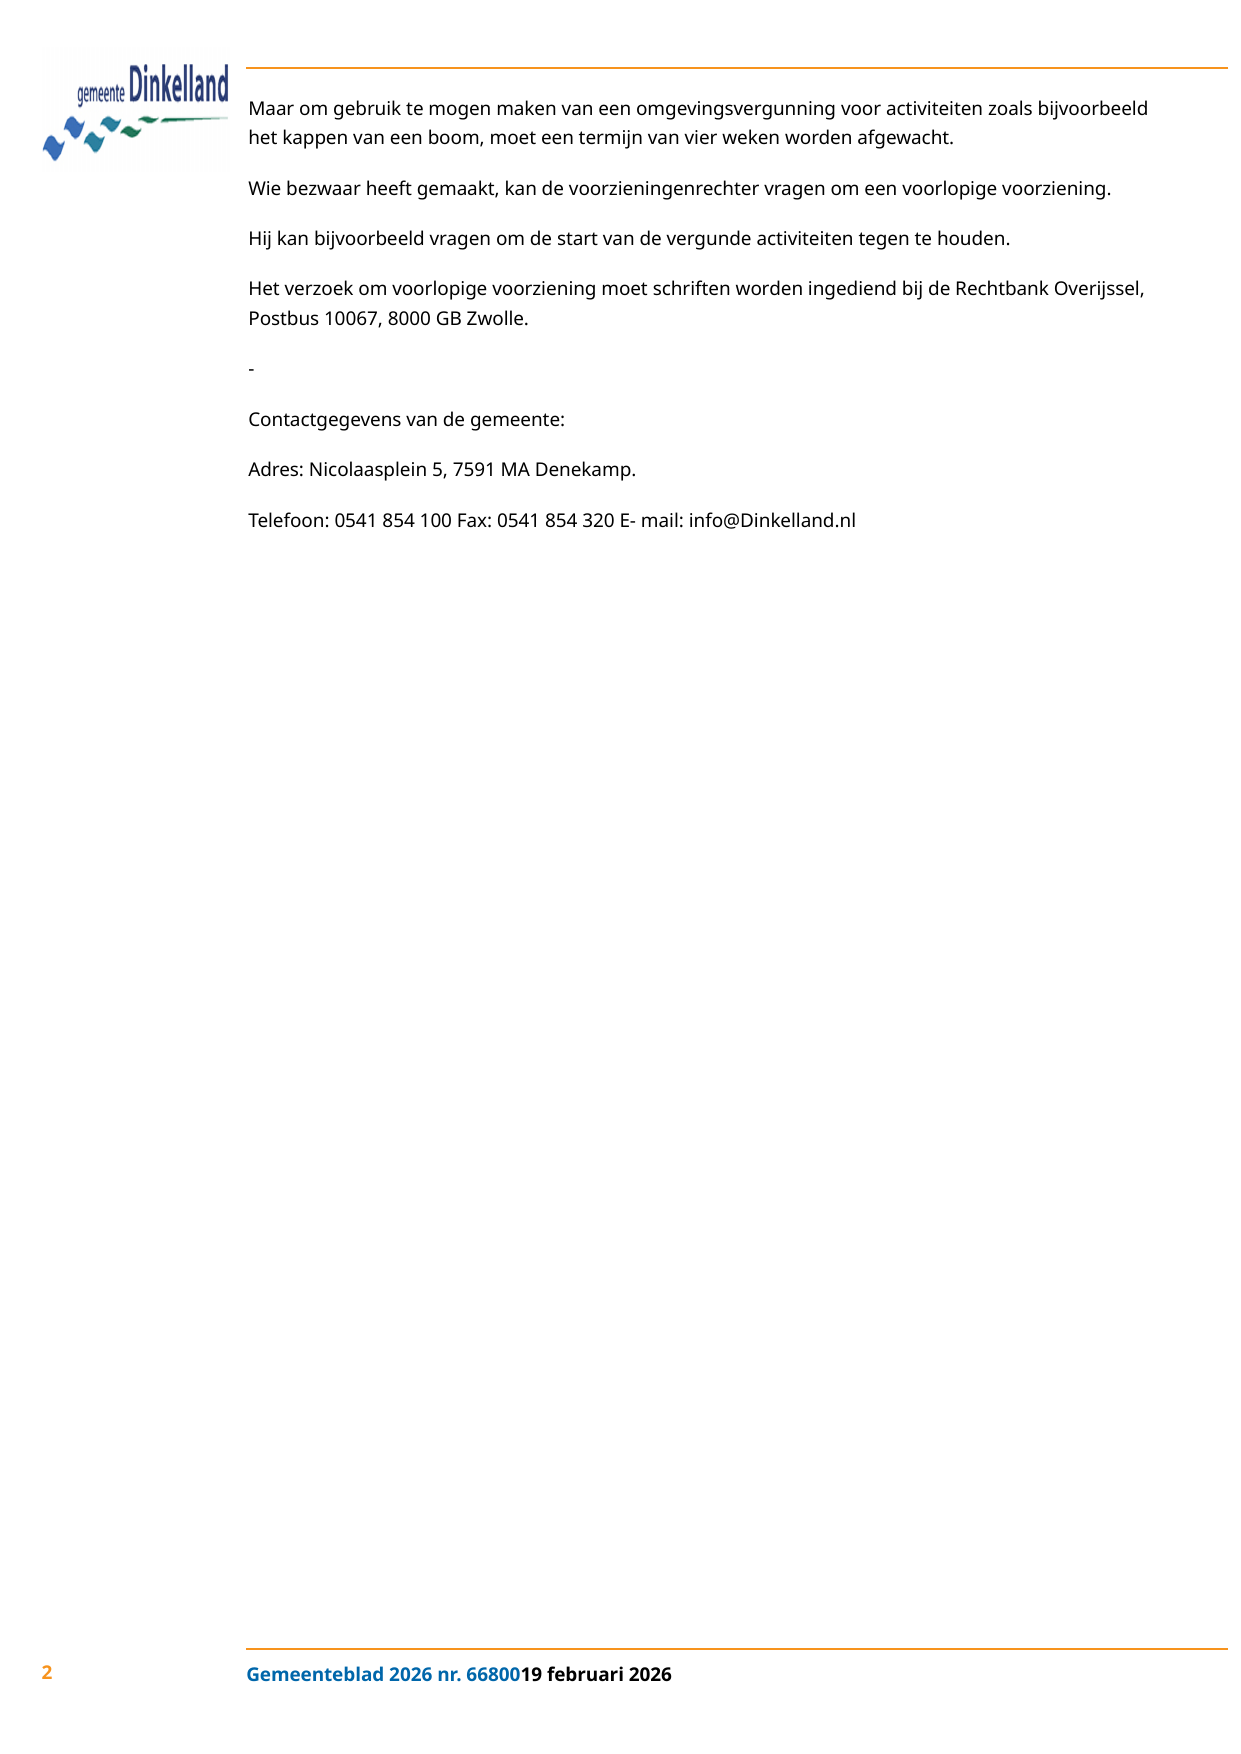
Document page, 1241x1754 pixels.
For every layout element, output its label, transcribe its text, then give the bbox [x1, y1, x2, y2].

text Maar om gebruik te mogen maken van een omgevingsvergunning voor activiteiten zoals bijvoorbeeld het kappen van een boom, moet een termijn van vier weken worden afgewacht. [248, 95, 1152, 150]
text Wie bezwaar heeft gemaakt, kan de voorzieningenrechter vragen om een voorlopige voorziening. [248, 175, 1152, 201]
text Telefoon: 0541 854 100 Fax: 0541 854 320 E- mail: info@Dinkelland.nl [248, 507, 1152, 533]
text Contactgegevens van de gemeente: [248, 406, 1152, 432]
text Hij kan bijvoorbeeld vragen om de start van de vergunde activiteiten tegen te houden. [248, 225, 1152, 251]
picture [41, 47, 231, 172]
text Adres: Nicolaasplein 5, 7591 MA Denekamp. [248, 456, 1152, 482]
text - [248, 356, 1152, 381]
text Het verzoek om voorlopige voorziening moet schriften worden ingediend bij de Rechtbank Overijssel, Postbus 10067, 8000 GB Zwolle. [248, 276, 1152, 331]
